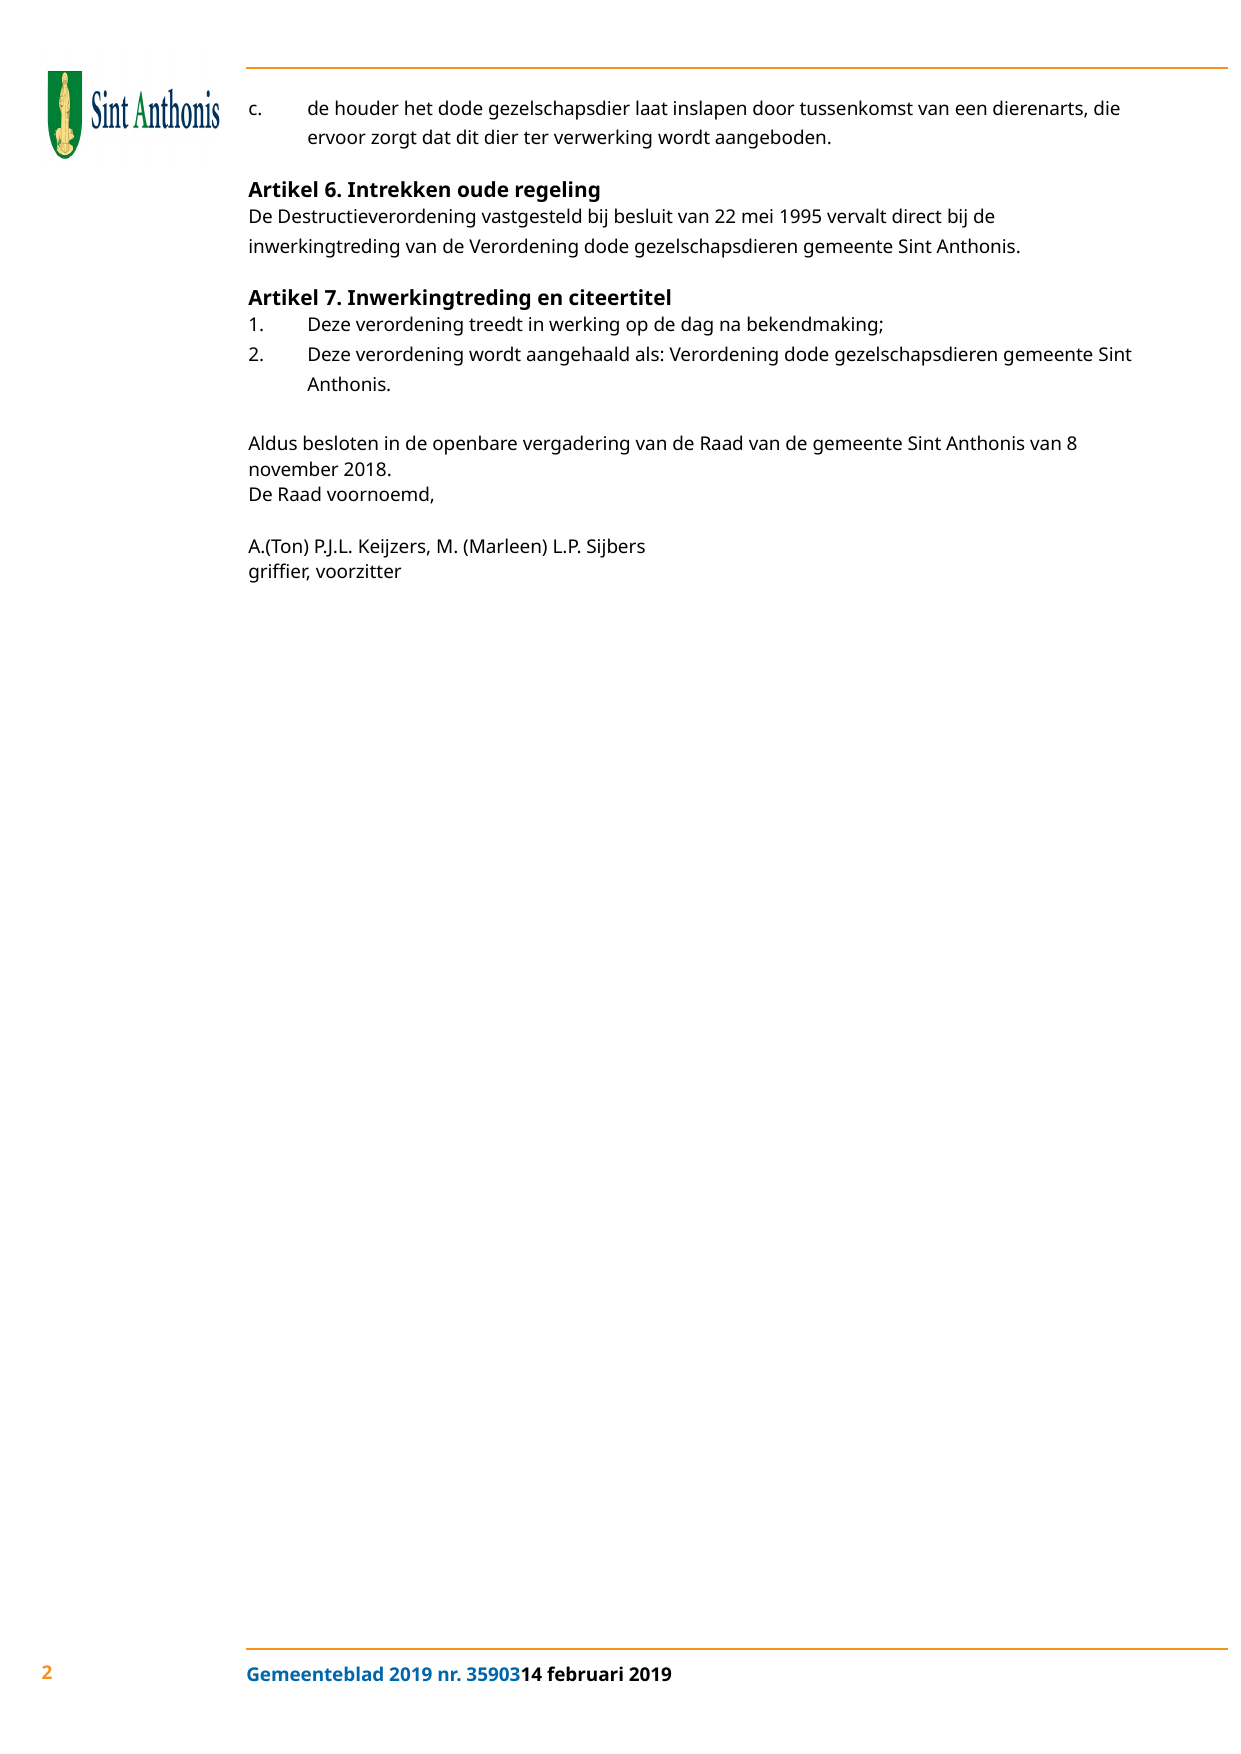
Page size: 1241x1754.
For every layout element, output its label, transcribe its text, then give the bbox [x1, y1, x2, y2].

text griffier, voorzitter [248, 559, 1152, 584]
text Artikel 6. Intrekken oude regeling [248, 175, 1152, 203]
picture [41, 47, 231, 172]
text Artikel 7. Inwerkingtreding en citeertitel [248, 283, 1152, 312]
list de houder het dode gezelschapsdier laat inslapen door tussenkomst van een dierenarts, die ervoor zorgt dat dit dier ter verwerking wordt aangeboden. [248, 95, 1152, 150]
text Aldus besloten in de openbare vergadering van de Raad van de gemeente Sint Anthonis van 8 november 2018. [248, 430, 1152, 481]
text De Raad voornoemd, [248, 481, 1152, 507]
list Deze verordening wordt aangehaald als: Verordening dode gezelschapsdieren gemeente Sint Anthonis. [248, 341, 1152, 397]
text A.(Ton) P.J.L. Keijzers, M. (Marleen) L.P. Sijbers [248, 533, 1152, 559]
list Deze verordening treedt in werking op de dag na bekendmaking; [248, 312, 1152, 337]
text De Destructieverordening vastgesteld bij besluit van 22 mei 1995 vervalt direct bij de inwerkingtreding van de Verordening dode gezelschapsdieren gemeente Sint Anthonis. [248, 203, 1152, 258]
